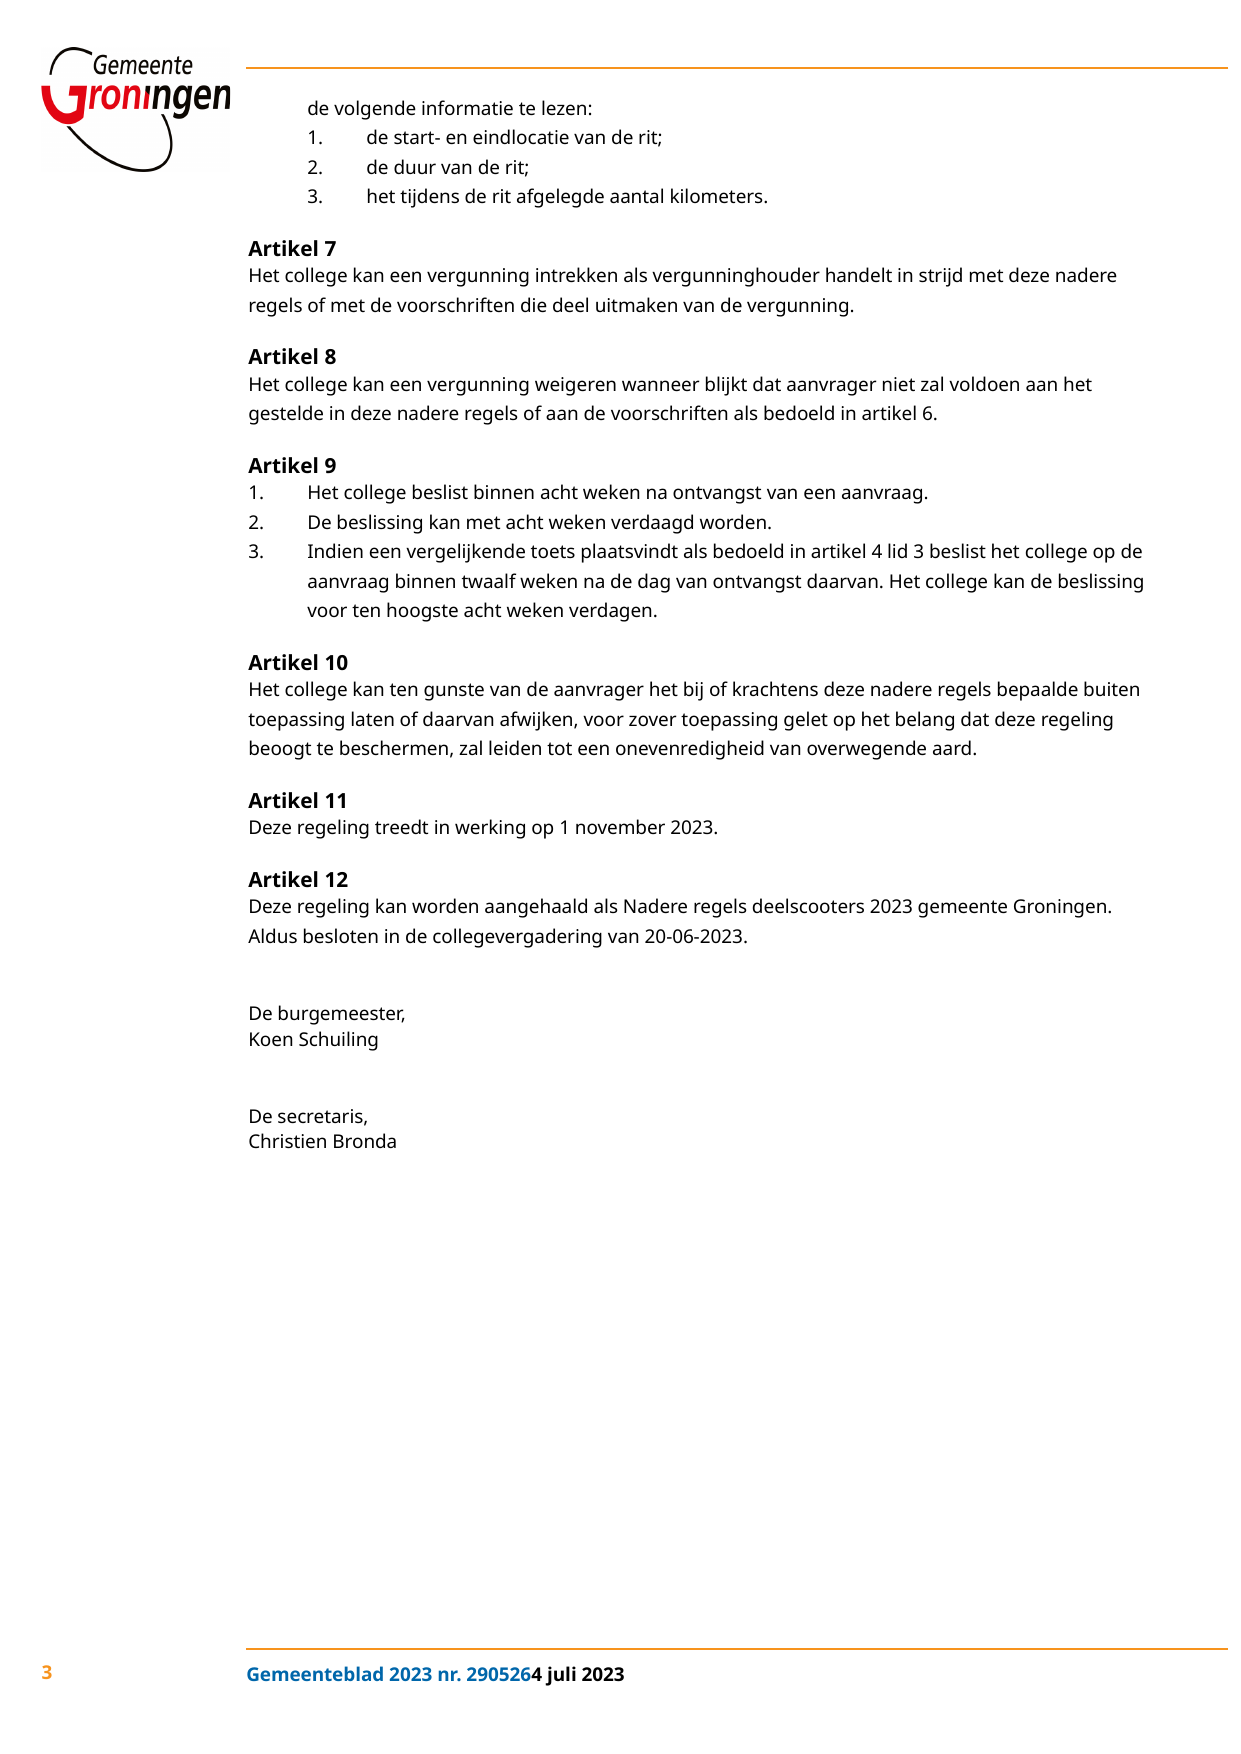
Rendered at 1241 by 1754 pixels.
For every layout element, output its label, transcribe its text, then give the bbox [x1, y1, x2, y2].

text Artikel 10 [248, 648, 1152, 676]
text Artikel 9 [248, 451, 1152, 479]
list de start- en eindlocatie van de rit; [307, 124, 1152, 150]
list de duur van de rit; [307, 154, 1152, 180]
text Artikel 8 [248, 342, 1152, 371]
list De beslissing kan met acht weken verdaagd worden. [248, 509, 1152, 534]
list Indien een vergelijkende toets plaatsvindt als bedoeld in artikel 4 lid 3 beslist het college op de aanvraag binnen twaalf weken na de dag van ontvangst daarvan. Het college kan de beslissing voor ten hoogste acht weken verdagen. [248, 538, 1152, 623]
text Deze regeling treedt in werking op 1 november 2023. [248, 814, 1152, 840]
text De secretaris, [248, 1103, 1152, 1129]
text Het college kan een vergunning intrekken als vergunninghouder handelt in strijd met deze nadere regels of met de voorschriften die deel uitmaken van de vergunning. [248, 262, 1152, 318]
text De burgemeester, [248, 1000, 1152, 1026]
text Aldus besloten in de collegevergadering van 20-06-2023. [248, 923, 1152, 949]
list de volgende informatie te lezen: [248, 95, 1152, 121]
text Het college kan een vergunning weigeren wanneer blijkt dat aanvrager niet zal voldoen aan het gestelde in deze nadere regels of aan de voorschriften als bedoeld in artikel 6. [248, 371, 1152, 426]
text Artikel 7 [248, 234, 1152, 262]
text Artikel 12 [248, 865, 1152, 893]
list Het college beslist binnen acht weken na ontvangst van een aanvraag. [248, 479, 1152, 505]
text Artikel 11 [248, 786, 1152, 814]
text Deze regeling kan worden aangehaald als Nadere regels deelscooters 2023 gemeente Groningen. [248, 893, 1152, 919]
picture [41, 47, 231, 172]
text Koen Schuiling [248, 1026, 1152, 1052]
list het tijdens de rit afgelegde aantal kilometers. [307, 183, 1152, 209]
text Het college kan ten gunste van de aanvrager het bij of krachtens deze nadere regels bepaalde buiten toepassing laten of daarvan afwijken, voor zover toepassing gelet op het belang dat deze regeling beoogt te beschermen, zal leiden tot een onevenredigheid van overwegende aard. [248, 676, 1152, 761]
text Christien Bronda [248, 1129, 1152, 1154]
